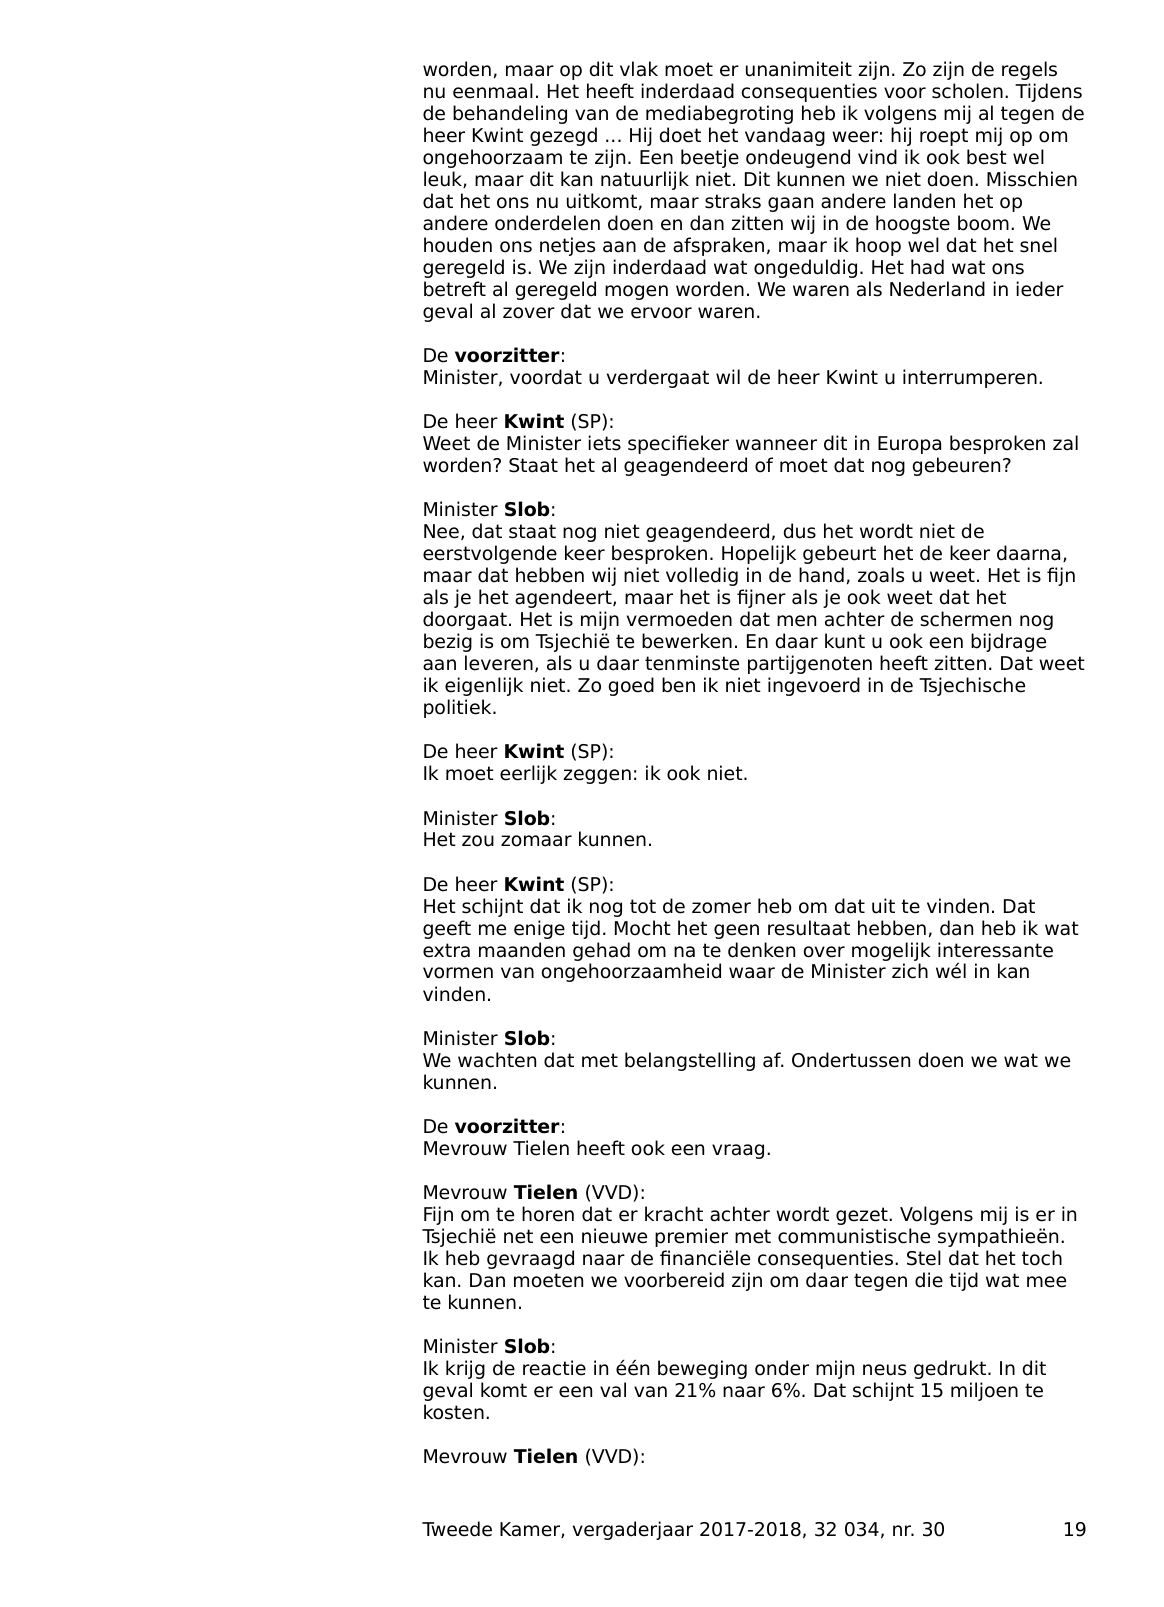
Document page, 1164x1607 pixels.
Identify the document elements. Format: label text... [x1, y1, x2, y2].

text De heer Kwint (SP): [422, 873, 1087, 896]
text De voorzitter: [422, 1116, 1087, 1138]
text Ik moet eerlijk zeggen: ik ook niet. [422, 763, 1087, 785]
text Minister Slob: [422, 499, 1087, 521]
text De voorzitter: [422, 345, 1087, 367]
text Mevrouw Tielen (VVD): [422, 1446, 1087, 1468]
text Minister, voordat u verdergaat wil de heer Kwint u interrumperen. [422, 367, 1087, 389]
text Minister Slob: [422, 1028, 1087, 1049]
text worden, maar op dit vlak moet er unanimiteit zijn. Zo zijn de regels nu eenmaal. Het heeft inderdaad consequenties voor scholen. Tijdens de behandeling van de mediabegroting heb ik volgens mij al tegen de heer Kwint gezegd ... Hij doet het vandaag weer: hij roept mij op om ongehoorzaam te zijn. Een beetje ondeugend vind ik ook best wel leuk, maar dit kan natuurlijk niet. Dit kunnen we niet doen. Misschien dat het ons nu uitkomt, maar straks gaan andere landen het op andere onderdelen doen en dan zitten wij in de hoogste boom. We houden ons netjes aan de afspraken, maar ik hoop wel dat het snel geregeld is. We zijn inderdaad wat ongeduldig. Het had wat ons betreft al geregeld mogen worden. We waren als Nederland in ieder geval al zover dat we ervoor waren. [422, 59, 1087, 323]
text Nee, dat staat nog niet geagendeerd, dus het wordt niet de eerstvolgende keer besproken. Hopelijk gebeurt het de keer daarna, maar dat hebben wij niet volledig in de hand, zoals u weet. Het is fijn als je het agendeert, maar het is fijner als je ook weet dat het doorgaat. Het is mijn vermoeden dat men achter de schermen nog bezig is om Tsjechië te bewerken. En daar kunt u ook een bijdrage aan leveren, als u daar tenminste partijgenoten heeft zitten. Dat weet ik eigenlijk niet. Zo goed ben ik niet ingevoerd in de Tsjechische politiek. [422, 521, 1087, 719]
text De heer Kwint (SP): [422, 411, 1087, 433]
text Mevrouw Tielen (VVD): [422, 1182, 1087, 1204]
text Weet de Minister iets specifieker wanneer dit in Europa besproken zal worden? Staat het al geagendeerd of moet dat nog gebeuren? [422, 433, 1087, 477]
text De heer Kwint (SP): [422, 741, 1087, 763]
text Minister Slob: [422, 807, 1087, 829]
text Fijn om te horen dat er kracht achter wordt gezet. Volgens mij is er in Tsjechië net een nieuwe premier met communistische sympathieën. Ik heb gevraagd naar de financiële consequenties. Stel dat het toch kan. Dan moeten we voorbereid zijn om daar tegen die tijd wat mee te kunnen. [422, 1204, 1087, 1314]
text Het zou zomaar kunnen. [422, 829, 1087, 851]
text Minister Slob: [422, 1336, 1087, 1358]
text Mevrouw Tielen heeft ook een vraag. [422, 1138, 1087, 1160]
text Het schijnt dat ik nog tot de zomer heb om dat uit te vinden. Dat geeft me enige tijd. Mocht het geen resultaat hebben, dan heb ik wat extra maanden gehad om na te denken over mogelijk interessante vormen van ongehoorzaamheid waar de Minister zich wél in kan vinden. [422, 896, 1087, 1005]
text Ik krijg de reactie in één beweging onder mijn neus gedrukt. In dit geval komt er een val van 21% naar 6%. Dat schijnt 15 miljoen te kosten. [422, 1358, 1087, 1424]
text We wachten dat met belangstelling af. Ondertussen doen we wat we kunnen. [422, 1049, 1087, 1093]
